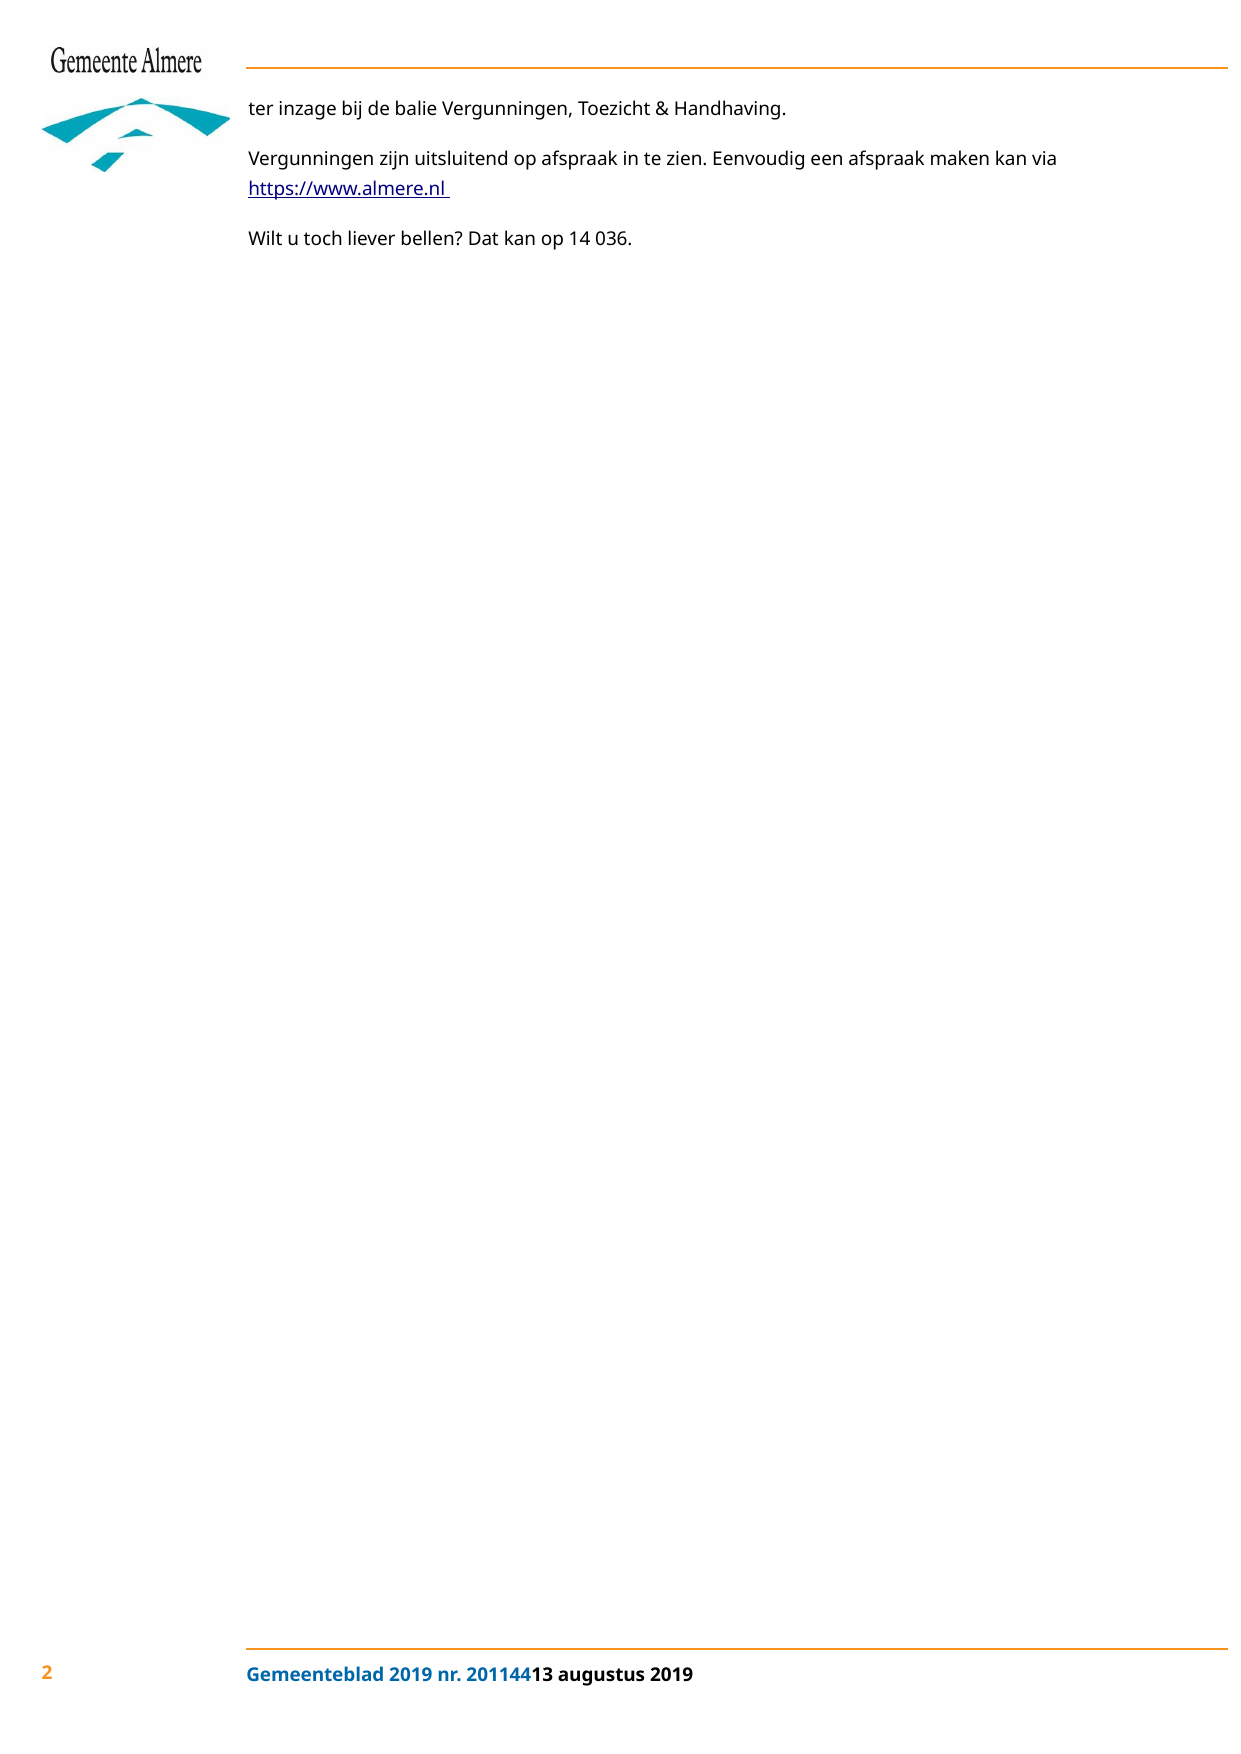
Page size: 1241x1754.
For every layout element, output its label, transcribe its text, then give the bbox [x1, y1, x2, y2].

picture [41, 47, 231, 172]
text Wilt u toch liever bellen? Dat kan op 14 036. [248, 225, 1152, 251]
text Vergunningen zijn uitsluitend op afspraak in te zien. Eenvoudig een afspraak maken kan via https://www.almere.nl [248, 145, 1152, 201]
text ter inzage bij de balie Vergunningen, Toezicht & Handhaving. [248, 95, 1152, 121]
